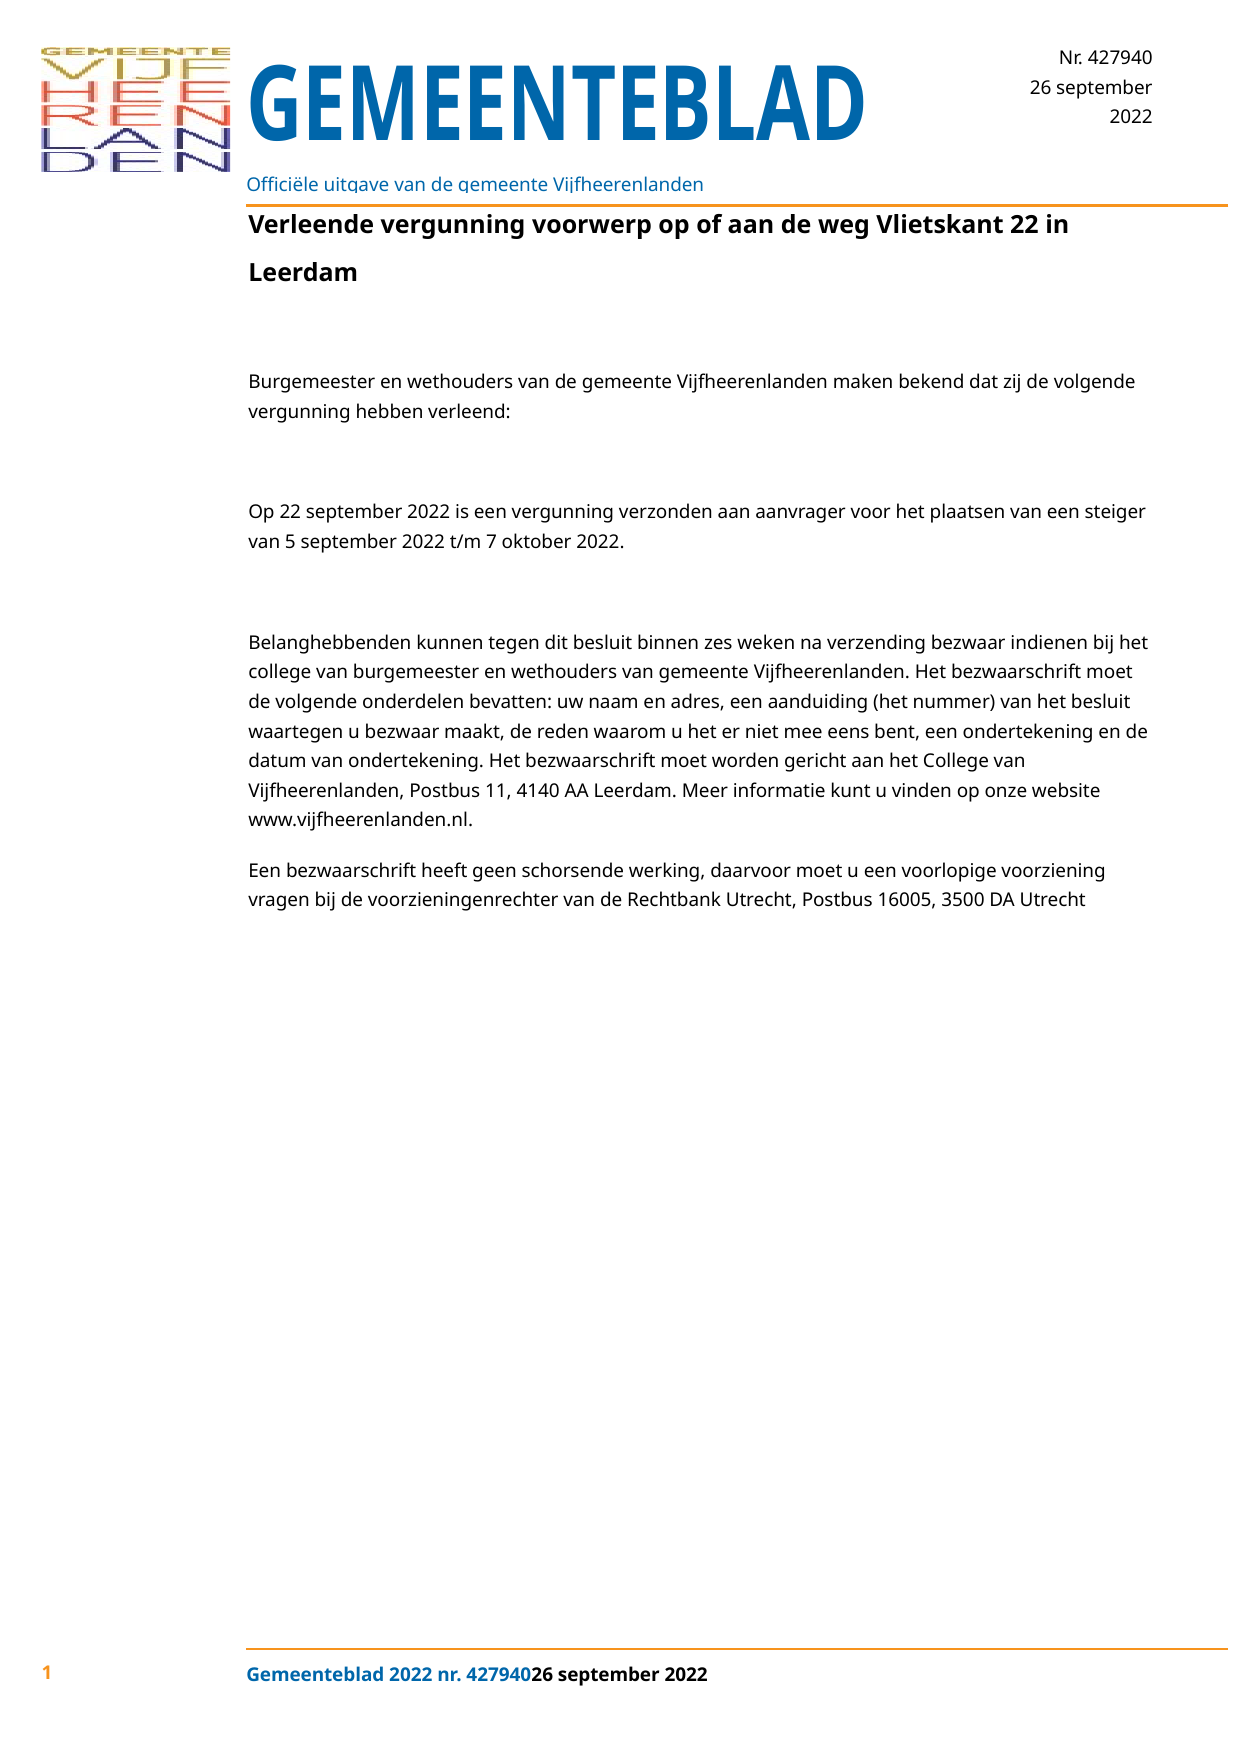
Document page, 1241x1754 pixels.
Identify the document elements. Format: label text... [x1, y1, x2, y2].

picture [41, 47, 231, 172]
text Belanghebbenden kunnen tegen dit besluit binnen zes weken na verzending bezwaar indienen bij het college van burgemeester en wethouders van gemeente Vijfheerenlanden. Het bezwaarschrift moet de volgende onderdelen bevatten: uw naam en adres, een aanduiding (het nummer) van het besluit waartegen u bezwaar maakt, de reden waarom u het er niet mee eens bent, een ondertekening en de datum van ondertekening. Het bezwaarschrift moet worden gericht aan het College van Vijfheerenlanden, Postbus 11, 4140 AA Leerdam. Meer informatie kunt u vinden op onze website www.vijfheerenlanden.nl. [248, 629, 1152, 832]
text Een bezwaarschrift heeft geen schorsende werking, daarvoor moet u een voorlopige voorziening vragen bij de voorzieningenrechter van de Rechtbank Utrecht, Postbus 16005, 3500 DA Utrecht [248, 857, 1152, 912]
text Verleende vergunning voorwerp op of aan de weg Vlietskant 22 in Leerdam [248, 207, 1152, 288]
text Op 22 september 2022 is een vergunning verzonden aan aanvrager voor het plaatsen van een steiger van 5 september 2022 t/m 7 oktober 2022. [248, 499, 1152, 554]
text Burgemeester en wethouders van de gemeente Vijfheerenlanden maken bekend dat zij de volgende vergunning hebben verleend: [248, 368, 1152, 424]
